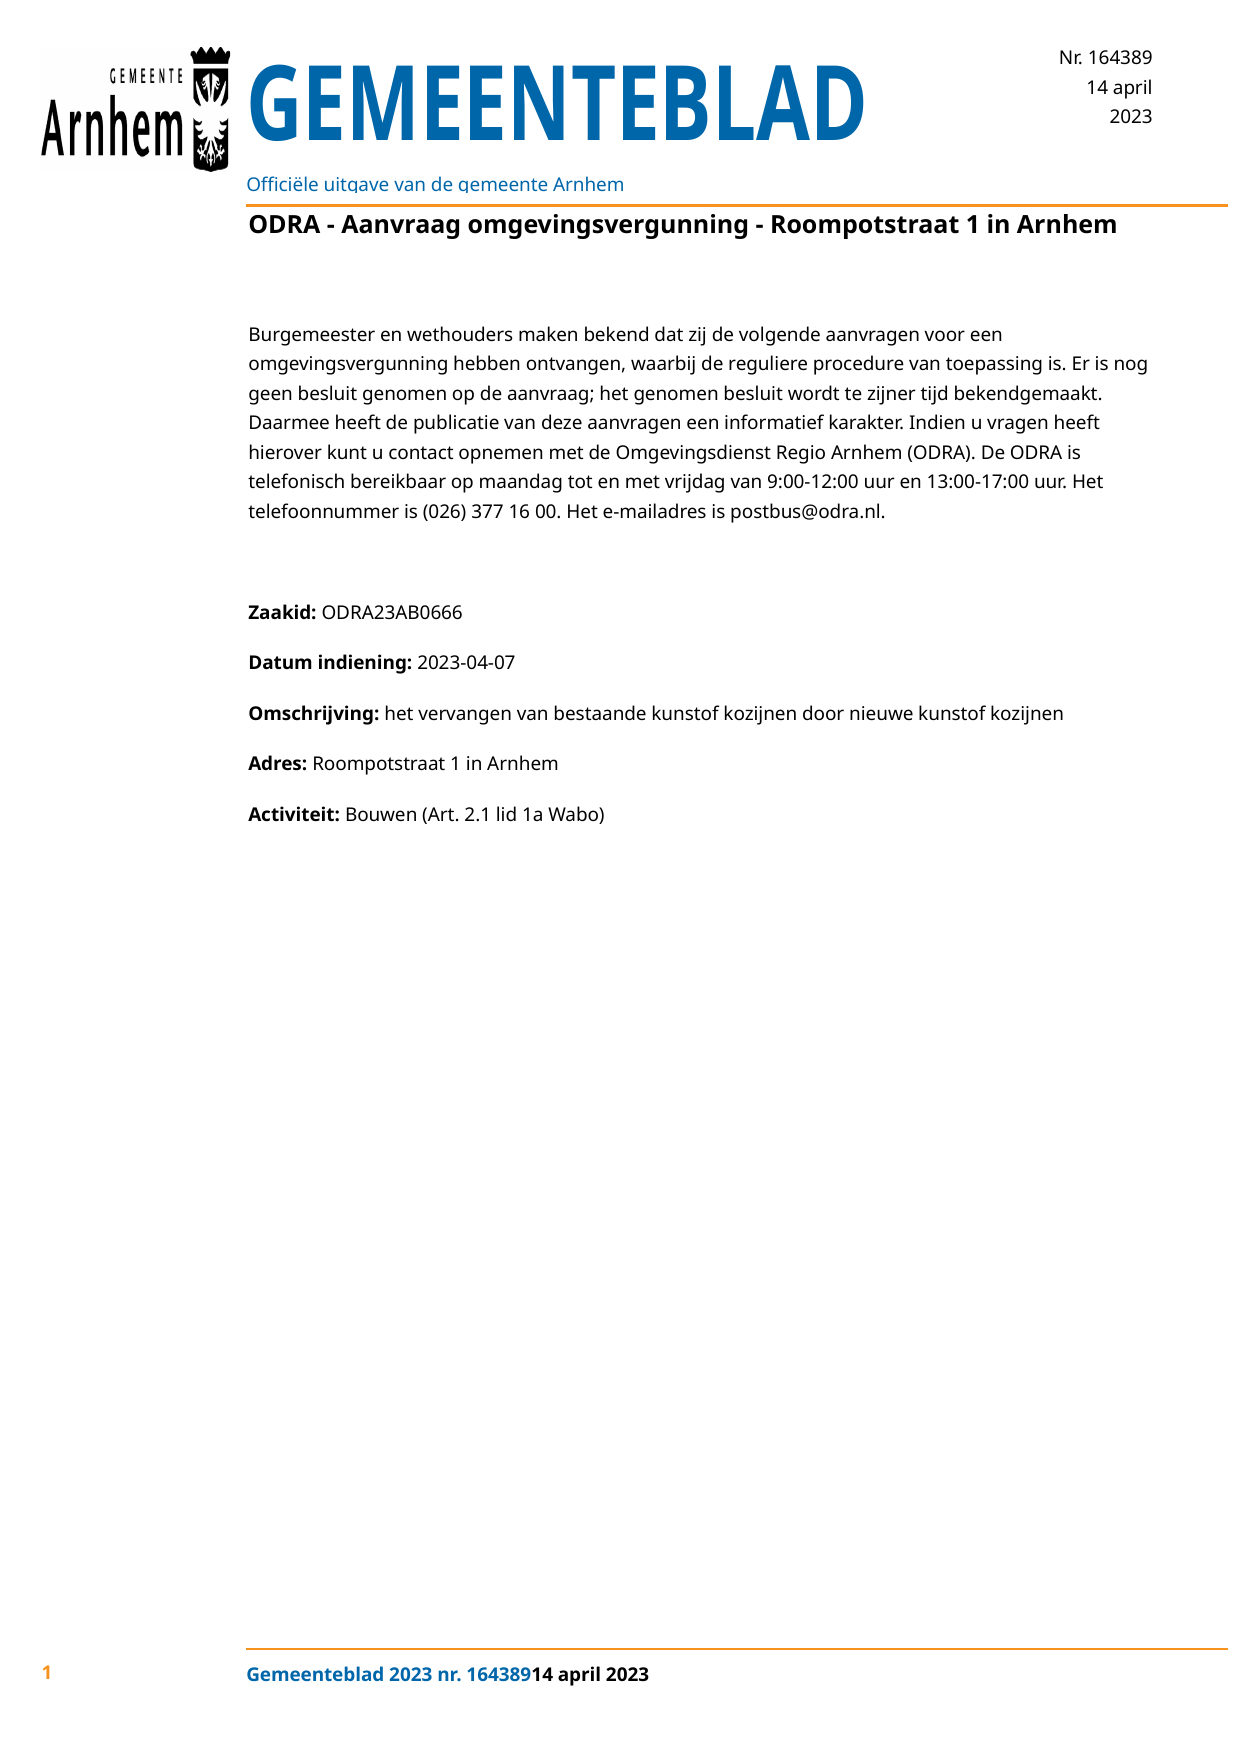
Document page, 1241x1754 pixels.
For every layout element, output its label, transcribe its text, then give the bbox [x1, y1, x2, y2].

text Activiteit: Bouwen (Art. 2.1 lid 1a Wabo) [248, 801, 1152, 826]
text ODRA - Aanvraag omgevingsvergunning - Roompotstraat 1 in Arnhem [248, 207, 1152, 241]
text Burgemeester en wethouders maken bekend dat zij de volgende aanvragen voor een omgevingsvergunning hebben ontvangen, waarbij de reguliere procedure van toepassing is. Er is nog geen besluit genomen op de aanvraag; het genomen besluit wordt te zijner tijd bekendgemaakt. Daarmee heeft de publicatie van deze aanvragen een informatief karakter. Indien u vragen heeft hierover kunt u contact opnemen met de Omgevingsdienst Regio Arnhem (ODRA). De ODRA is telefonisch bereikbaar op maandag tot en met vrijdag van 9:00-12:00 uur en 13:00-17:00 uur. Het telefoonnummer is (026) 377 16 00. Het e-mailadres is postbus@odra.nl. [248, 321, 1152, 524]
picture [41, 47, 231, 172]
text Adres: Roompotstraat 1 in Arnhem [248, 750, 1152, 776]
text Omschrijving: het vervangen van bestaande kunstof kozijnen door nieuwe kunstof kozijnen [248, 700, 1152, 726]
text Datum indiening: 2023-04-07 [248, 649, 1152, 675]
text Zaakid: ODRA23AB0666 [248, 599, 1152, 625]
